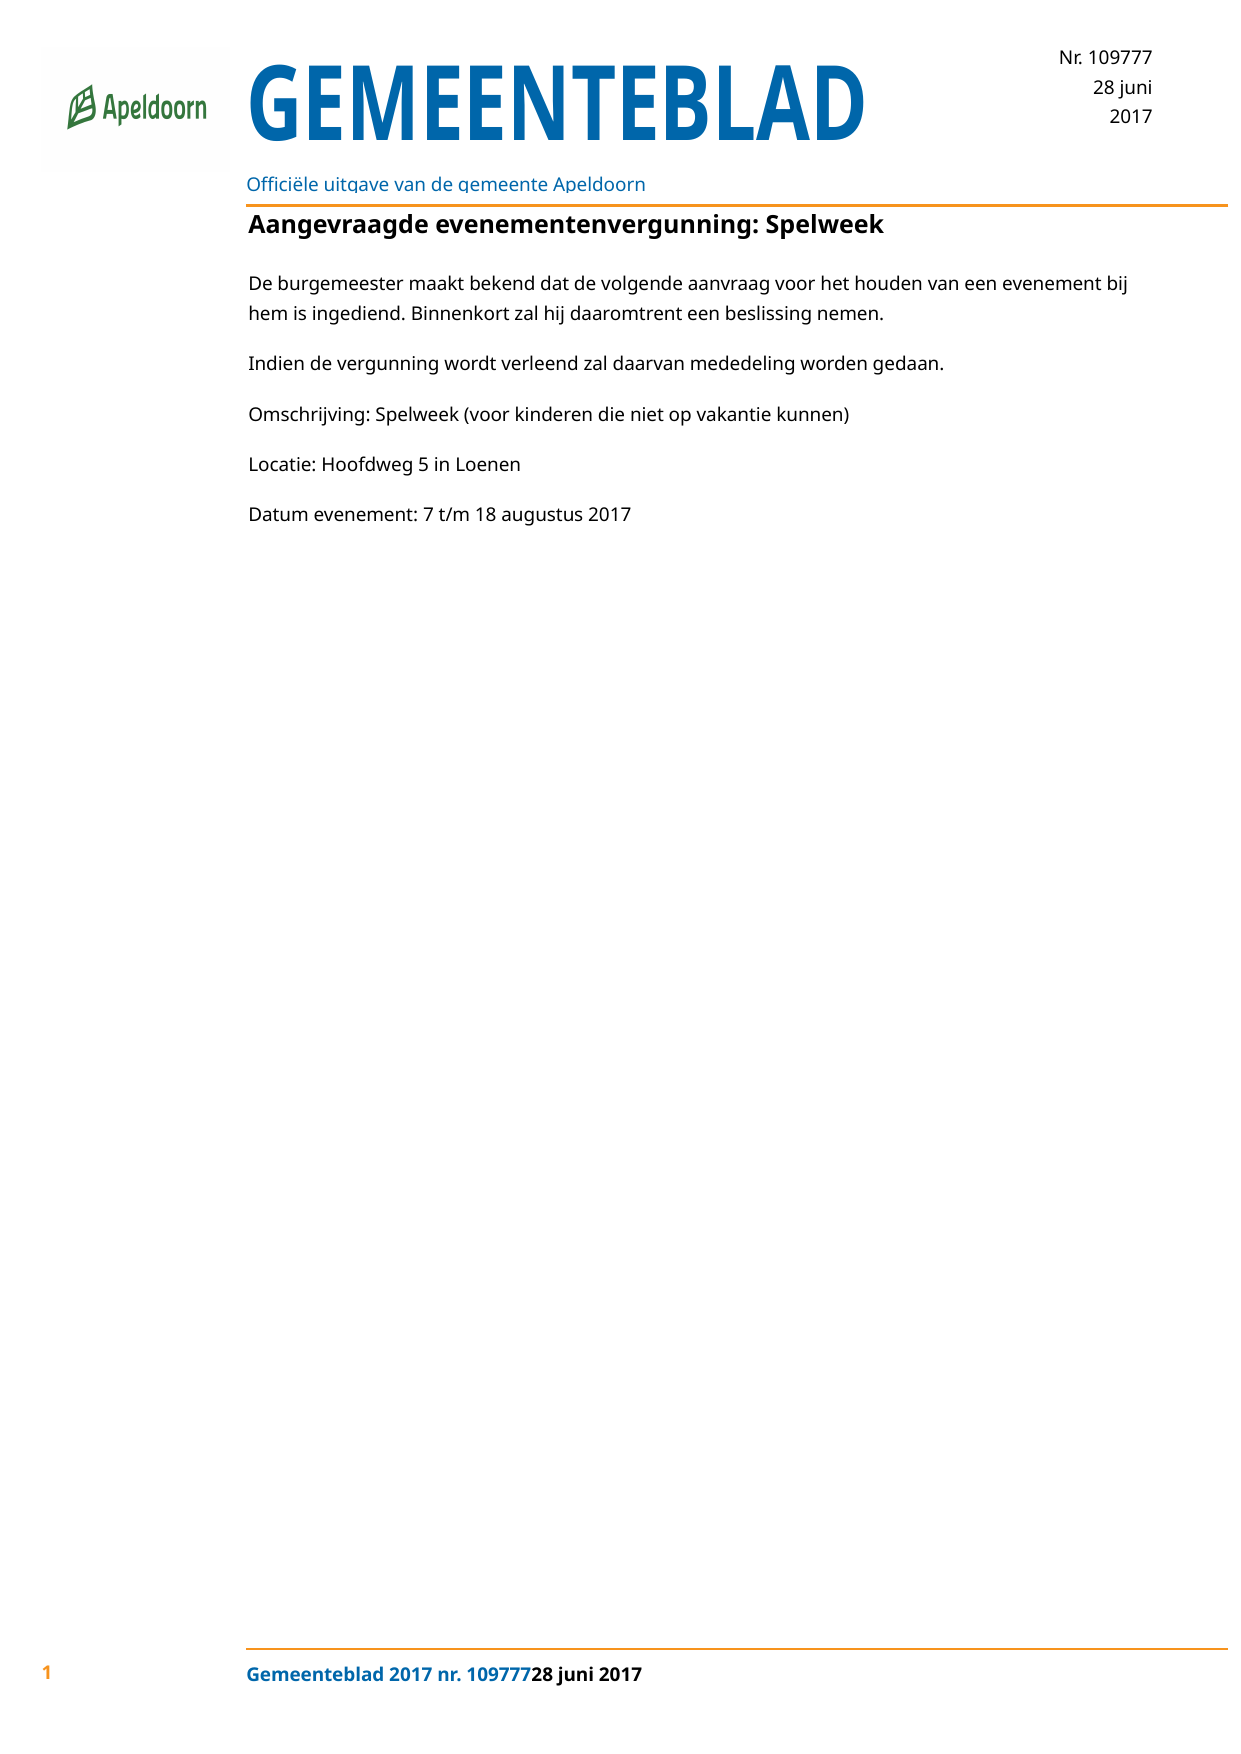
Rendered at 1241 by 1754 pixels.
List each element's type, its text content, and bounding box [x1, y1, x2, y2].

text De burgemeester maakt bekend dat de volgende aanvraag voor het houden van een evenement bij hem is ingediend. Binnenkort zal hij daaromtrent een beslissing nemen. [248, 270, 1152, 326]
text Aangevraagde evenementenvergunning: Spelweek [248, 207, 1152, 241]
text Omschrijving: Spelweek (voor kinderen die niet op vakantie kunnen) [248, 401, 1152, 426]
text Datum evenement: 7 t/m 18 augustus 2017 [248, 502, 1152, 527]
text Locatie: Hoofdweg 5 in Loenen [248, 451, 1152, 477]
picture [41, 47, 231, 172]
text Indien de vergunning wordt verleend zal daarvan mededeling worden gedaan. [248, 350, 1152, 376]
